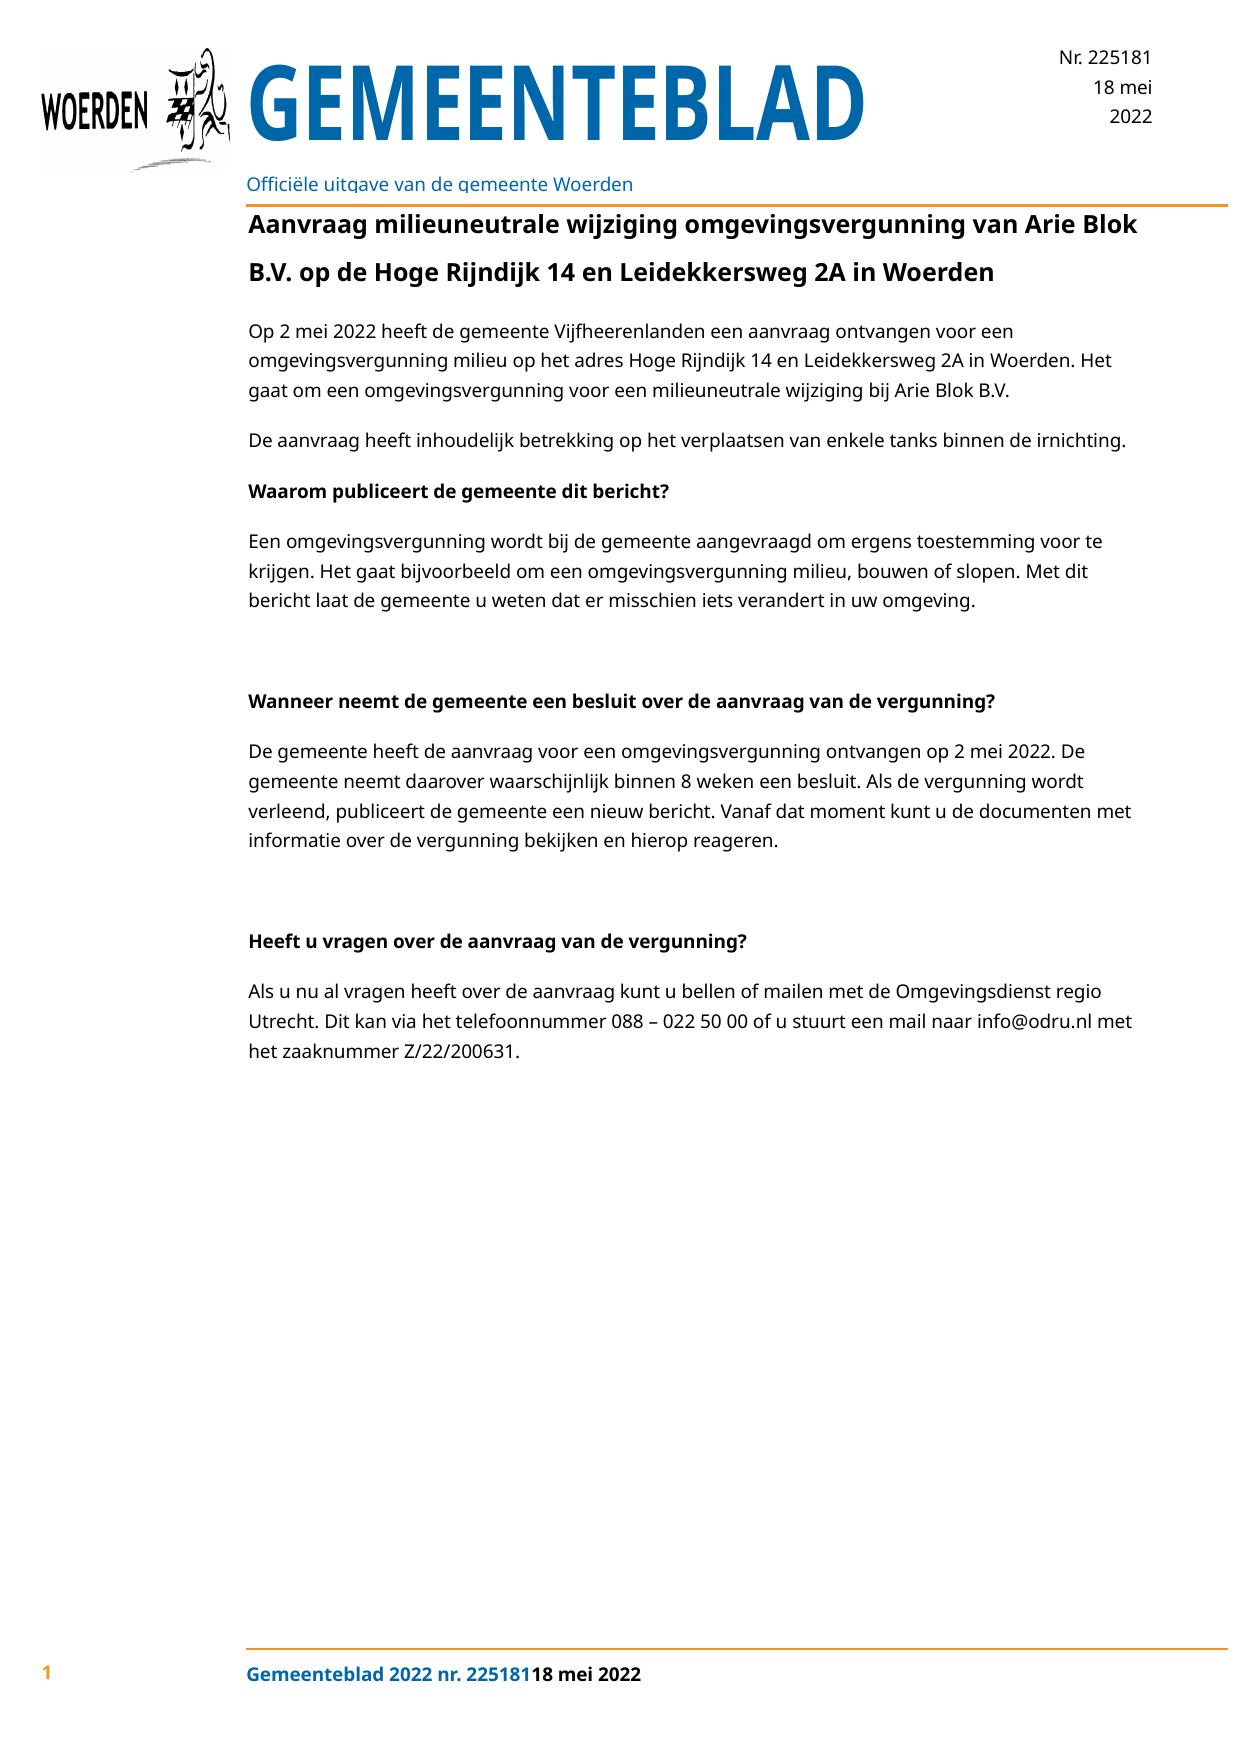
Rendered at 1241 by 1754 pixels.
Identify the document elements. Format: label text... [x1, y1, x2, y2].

text De gemeente heeft de aanvraag voor een omgevingsvergunning ontvangen op 2 mei 2022. De gemeente neemt daarover waarschijnlijk binnen 8 weken een besluit. Als de vergunning wordt verleend, publiceert de gemeente een nieuw bericht. Vanaf dat moment kunt u de documenten met informatie over de vergunning bekijken en hierop reageren. [248, 739, 1152, 853]
text Een omgevingsvergunning wordt bij de gemeente aangevraagd om ergens toestemming voor te krijgen. Het gaat bijvoorbeeld om een omgevingsvergunning milieu, bouwen of slopen. Met dit bericht laat de gemeente u weten dat er misschien iets verandert in uw omgeving. [248, 528, 1152, 613]
text Als u nu al vragen heeft over de aanvraag kunt u bellen of mailen met de Omgevingsdienst regio Utrecht. Dit kan via het telefoonnummer 088 – 022 50 00 of u stuurt een mail naar info@odru.nl met het zaaknummer Z/22/200631. [248, 979, 1152, 1064]
text Waarom publiceert de gemeente dit bericht? [248, 478, 1152, 504]
text Aanvraag milieuneutrale wijziging omgevingsvergunning van Arie Blok B.V. op de Hoge Rijndijk 14 en Leidekkersweg 2A in Woerden [248, 207, 1152, 288]
text Heeft u vragen over de aanvraag van de vergunning? [248, 928, 1152, 954]
picture [41, 47, 231, 172]
text De aanvraag heeft inhoudelijk betrekking op het verplaatsen van enkele tanks binnen de irnichting. [248, 427, 1152, 453]
text Op 2 mei 2022 heeft de gemeente Vijfheerenlanden een aanvraag ontvangen voor een omgevingsvergunning milieu op het adres Hoge Rijndijk 14 en Leidekkersweg 2A in Woerden. Het gaat om een omgevingsvergunning voor een milieuneutrale wijziging bij Arie Blok B.V. [248, 318, 1152, 403]
text Wanneer neemt de gemeente een besluit over de aanvraag van de vergunning? [248, 688, 1152, 714]
